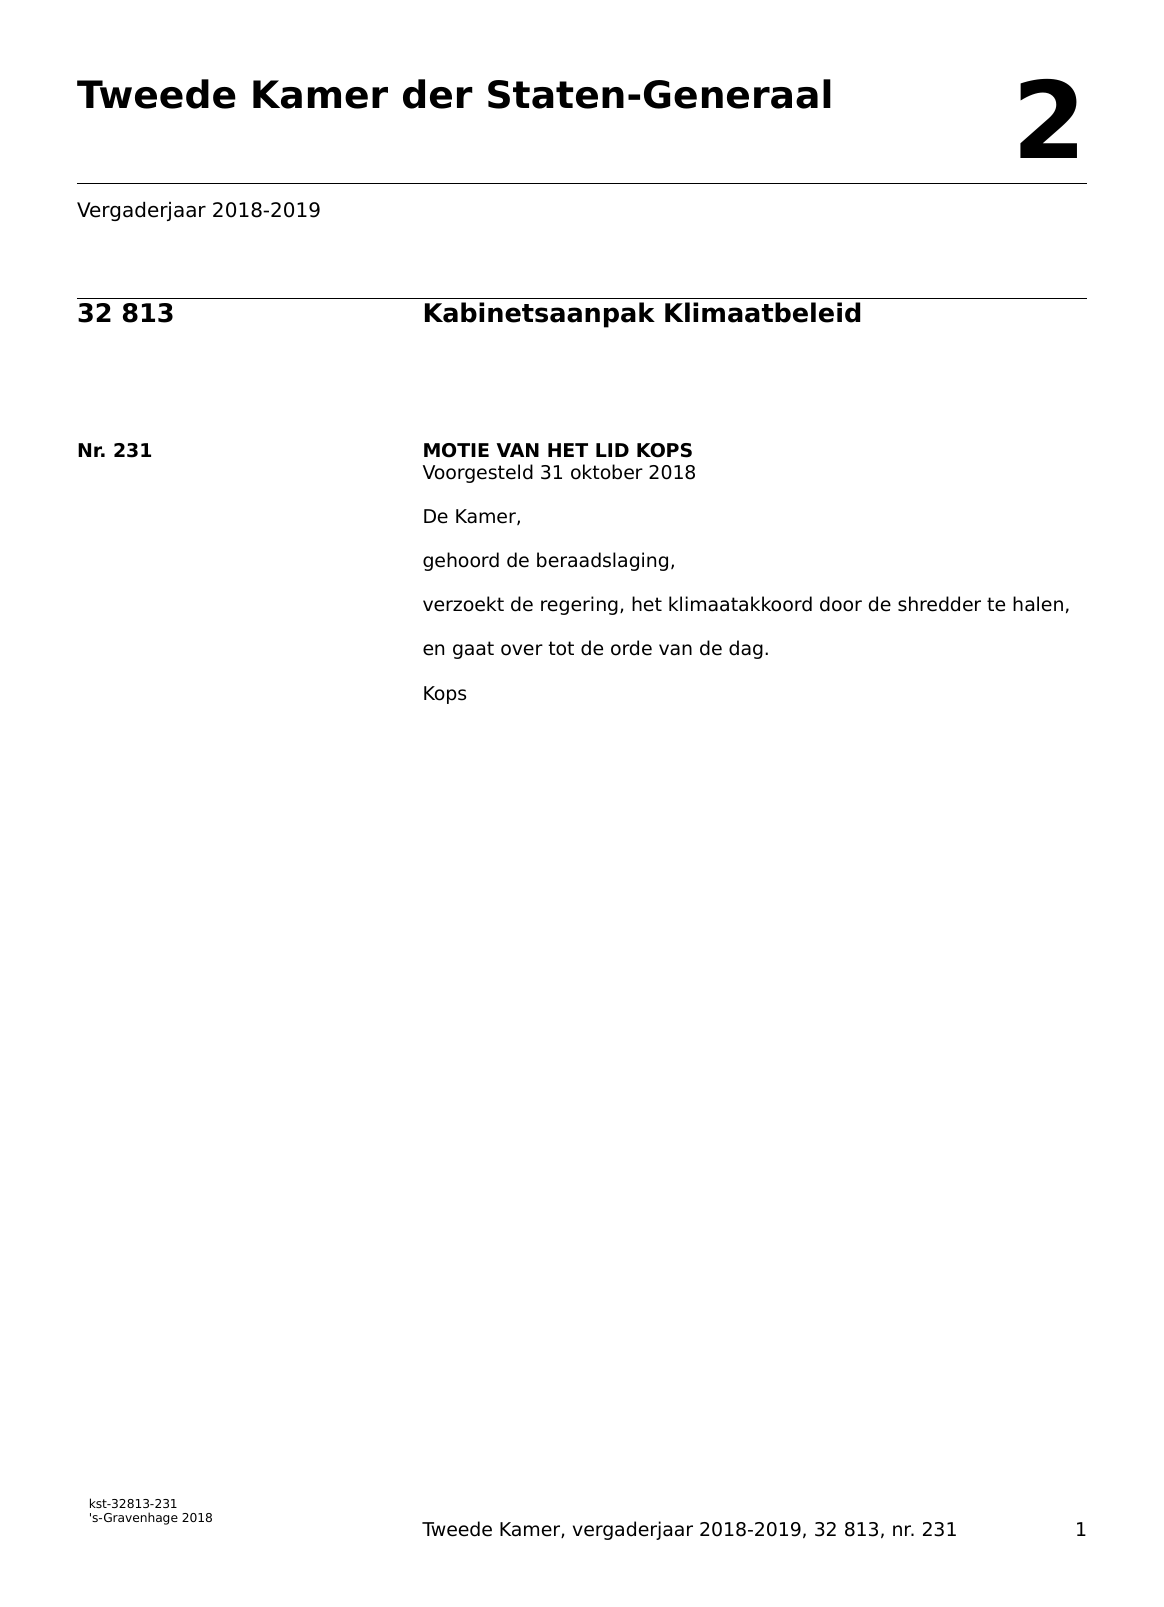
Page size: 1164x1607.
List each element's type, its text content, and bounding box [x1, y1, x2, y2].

text en gaat over tot de orde van de dag. [422, 638, 1087, 660]
table_cell Vergaderjaar 2018-2019 [77, 184, 1087, 298]
table_header Tweede Kamer der Staten-Generaal [77, 59, 886, 183]
text Kops [422, 682, 1087, 704]
text Voorgesteld 31 oktober 2018 [422, 462, 1087, 484]
subtitle 32 813 Kabinetsaanpak Klimaatbeleid [77, 299, 1087, 329]
table_header 2 [886, 59, 1087, 183]
subtitle Nr. 231 MOTIE VAN HET LID KOPS [77, 440, 1087, 462]
text kst-32813-231 [88, 1497, 323, 1511]
text 's-Gravenhage 2018 [88, 1511, 323, 1525]
text De Kamer, [422, 506, 1087, 528]
text gehoord de beraadslaging, [422, 550, 1087, 572]
text verzoekt de regering, het klimaatakkoord door de shredder te halen, [422, 594, 1087, 616]
